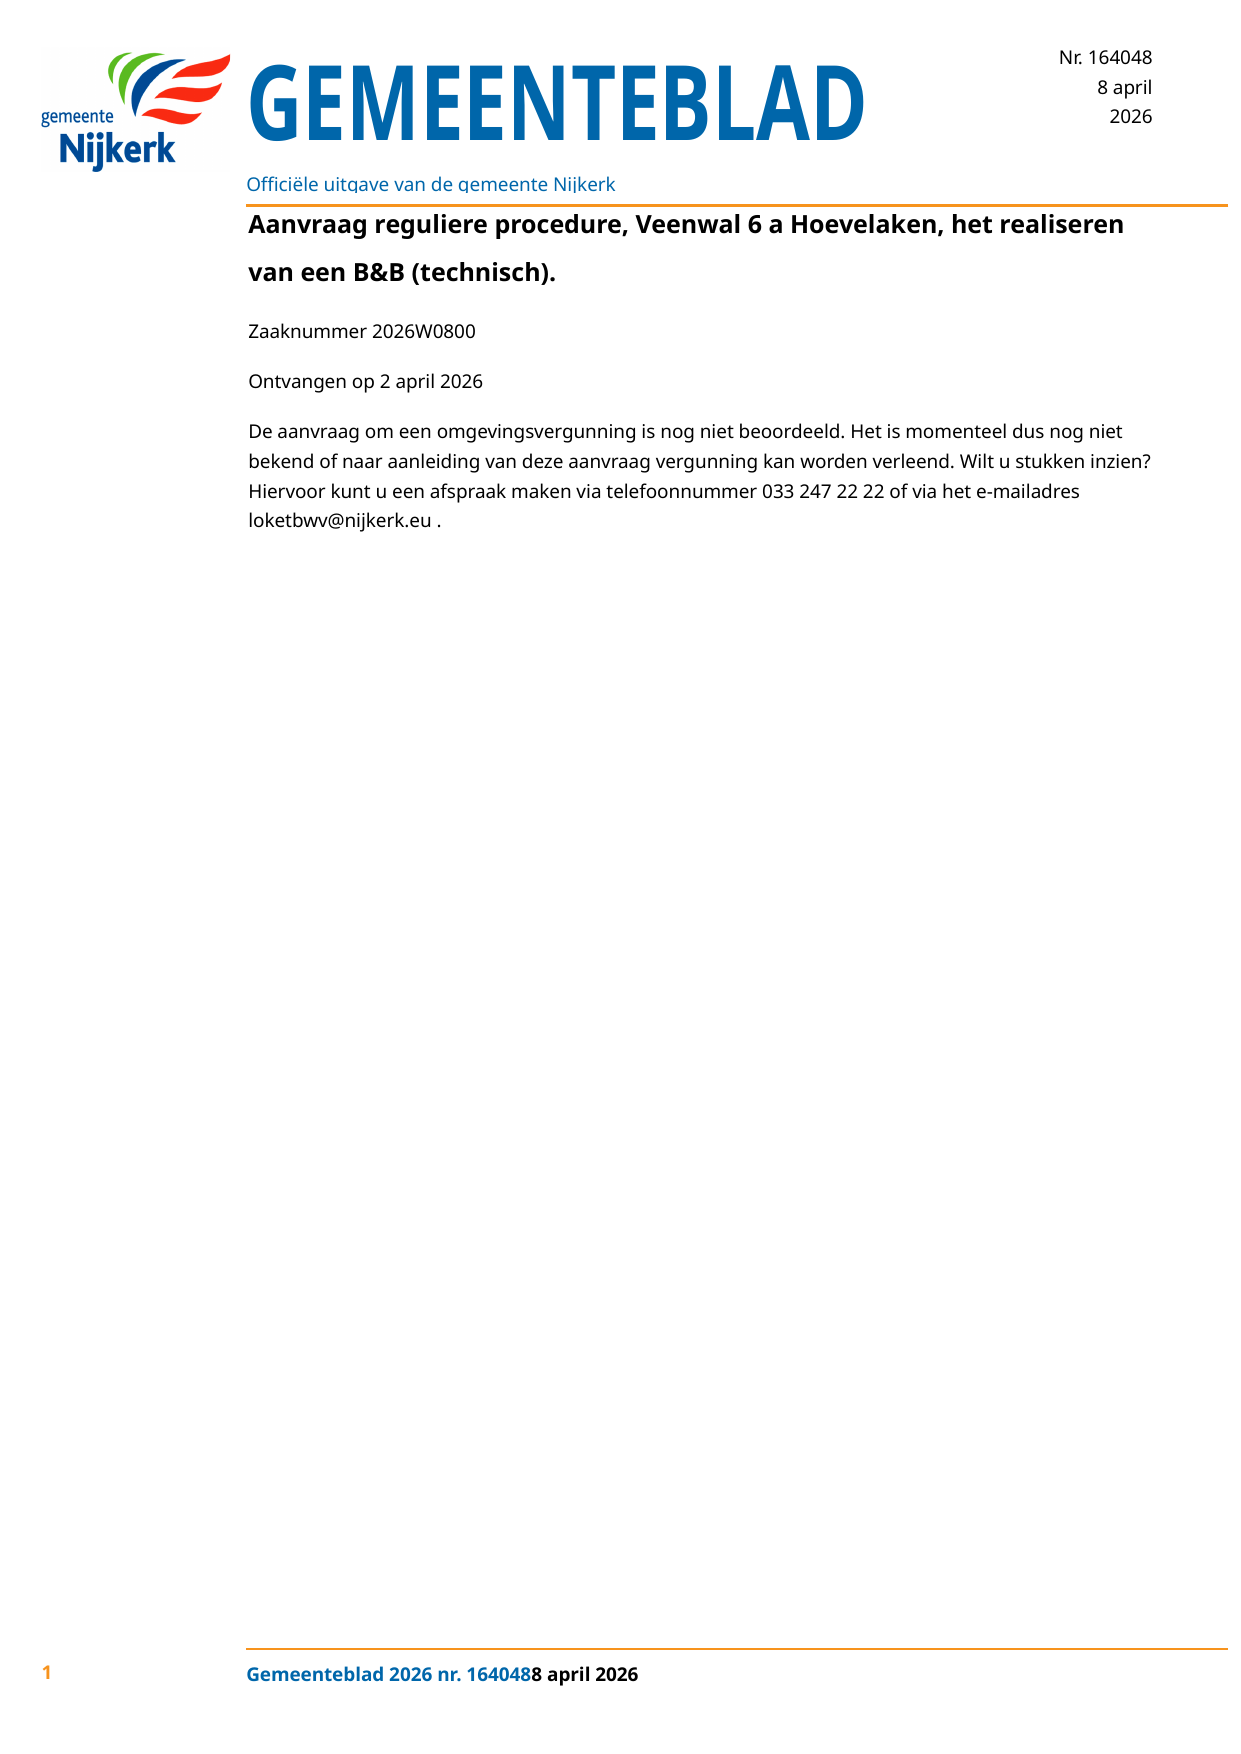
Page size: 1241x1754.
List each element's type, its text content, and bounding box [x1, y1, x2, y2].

picture [41, 47, 231, 172]
text Aanvraag reguliere procedure, Veenwal 6 a Hoevelaken, het realiseren van een B&B (technisch). [248, 207, 1152, 288]
text Ontvangen op 2 april 2026 [248, 368, 1152, 394]
text De aanvraag om een omgevingsvergunning is nog niet beoordeeld. Het is momenteel dus nog niet bekend of naar aanleiding van deze aanvraag vergunning kan worden verleend. Wilt u stukken inzien? Hiervoor kunt u een afspraak maken via telefoonnummer 033 247 22 22 of via het e-mailadres loketbwv@nijkerk.eu . [248, 419, 1152, 533]
text Zaaknummer 2026W0800 [248, 318, 1152, 344]
